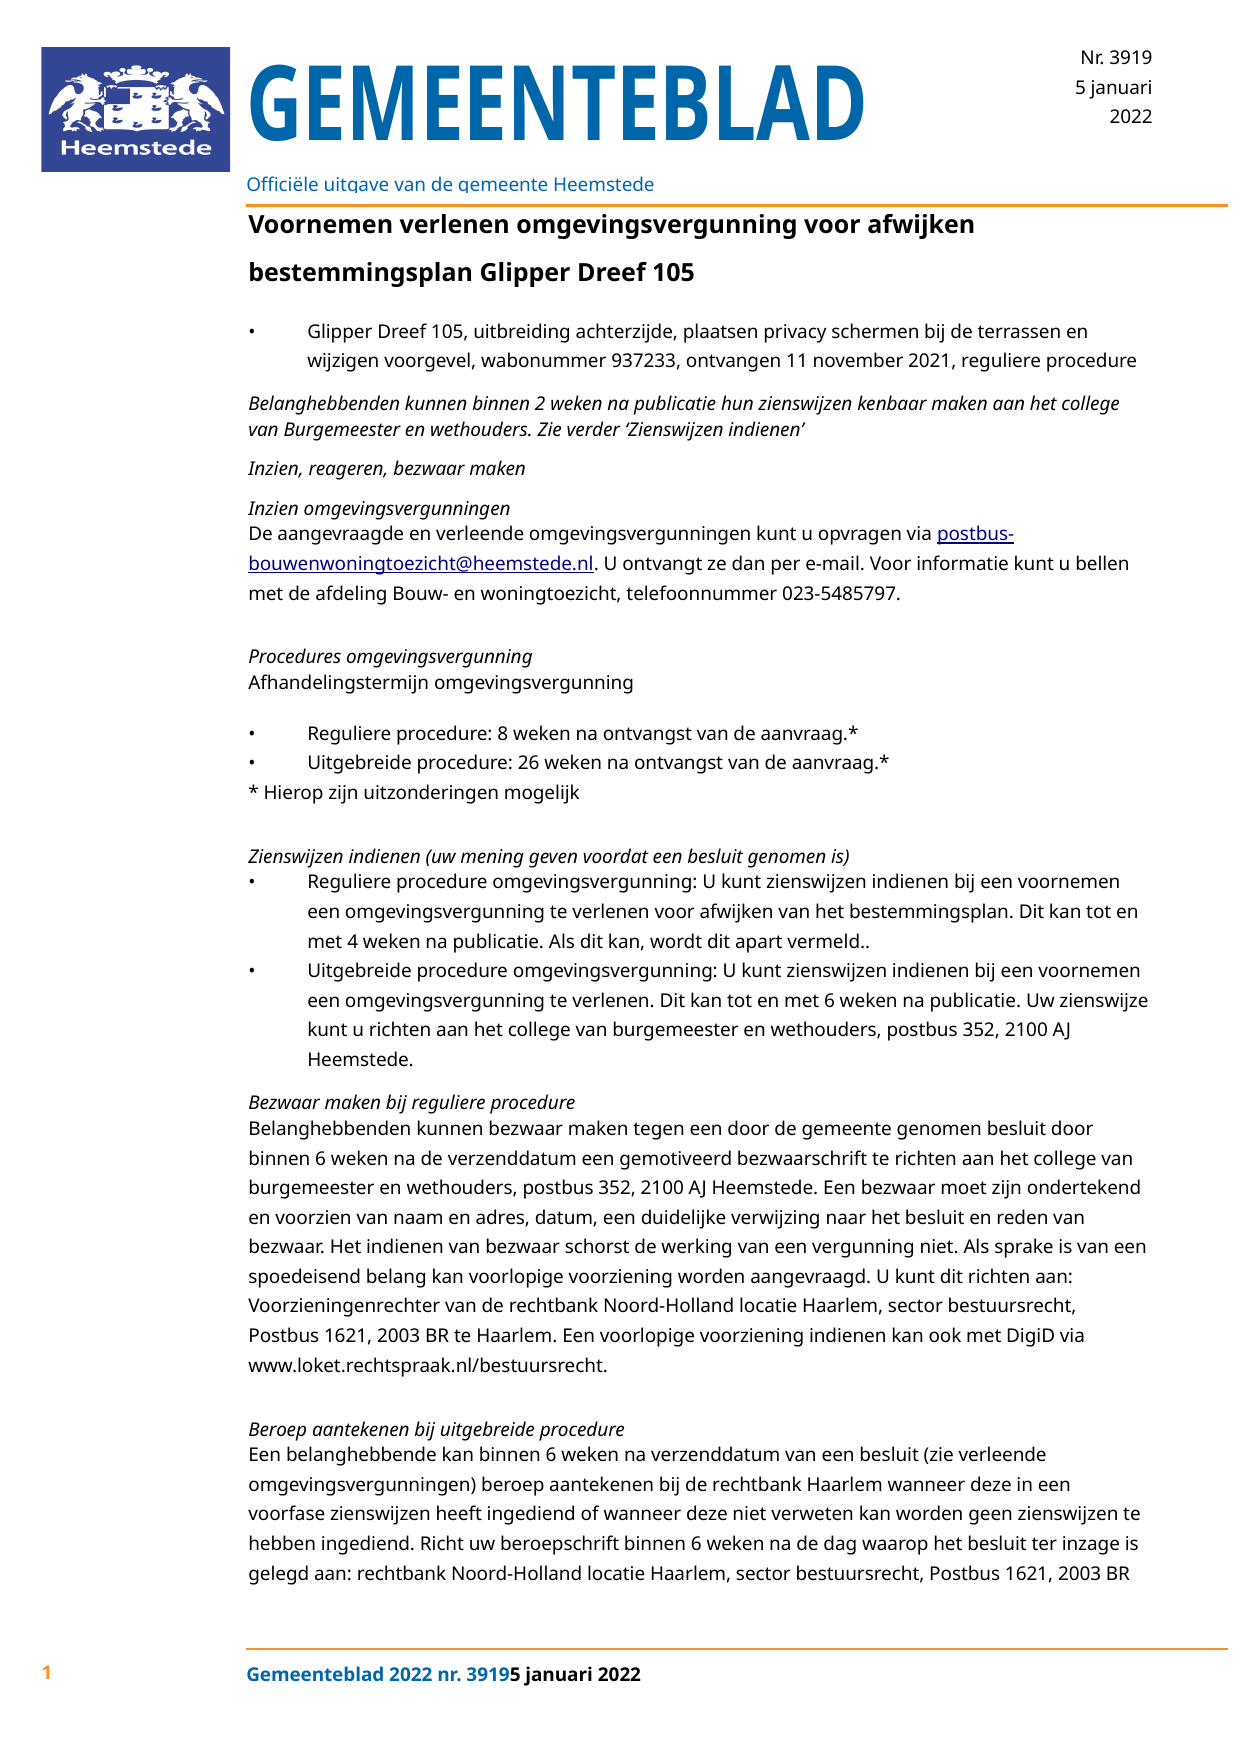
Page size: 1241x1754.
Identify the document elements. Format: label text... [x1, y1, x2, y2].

text Inzien omgevingsvergunningen [248, 495, 1152, 521]
list Glipper Dreef 105, uitbreiding achterzijde, plaatsen privacy schermen bij de terrassen en wijzigen voorgevel, wabonummer 937233, ontvangen 11 november 2021, reguliere procedure [248, 318, 1152, 373]
text Inzien, reageren, bezwaar maken [248, 456, 1152, 481]
list Reguliere procedure omgevingsvergunning: U kunt zienswijzen indienen bij een voornemen een omgevingsvergunning te verlenen voor afwijken van het bestemmingsplan. Dit kan tot en met 4 weken na publicatie. Als dit kan, wordt dit apart vermeld.. [248, 869, 1152, 954]
text Zienswijzen indienen (uw mening geven voordat een besluit genomen is) [248, 843, 1152, 869]
text Afhandelingstermijn omgevingsvergunning [248, 669, 1152, 695]
list Uitgebreide procedure: 26 weken na ontvangst van de aanvraag.* [248, 749, 1152, 775]
text Beroep aantekenen bij uitgebreide procedure [248, 1416, 1152, 1441]
text * Hierop zijn uitzonderingen mogelijk [248, 779, 1152, 805]
text Belanghebbenden kunnen bezwaar maken tegen een door de gemeente genomen besluit door binnen 6 weken na de verzenddatum een gemotiveerd bezwaarschrift te richten aan het college van burgemeester en wethouders, postbus 352, 2100 AJ Heemstede. Een bezwaar moet zijn ondertekend en voorzien van naam en adres, datum, een duidelijke verwijzing naar het besluit en reden van bezwaar. Het indienen van bezwaar schorst de werking van een vergunning niet. Als sprake is van een spoedeisend belang kan voorlopige voorziening worden aangevraagd. U kunt dit richten aan: Voorzieningenrechter van de rechtbank Noord-Holland locatie Haarlem, sector bestuursrecht, Postbus 1621, 2003 BR te Haarlem. Een voorlopige voorziening indienen kan ook met DigiD via www.loket.rechtspraak.nl/bestuursrecht. [248, 1115, 1152, 1377]
picture [41, 47, 231, 172]
text De aangevraagde en verleende omgevingsvergunningen kunt u opvragen via postbus-bouwenwoningtoezicht@heemstede.nl. U ontvangt ze dan per e-mail. Voor informatie kunt u bellen met de afdeling Bouw- en woningtoezicht, telefoonnummer 023-5485797. [248, 521, 1152, 606]
text Voornemen verlenen omgevingsvergunning voor afwijken bestemmingsplan Glipper Dreef 105 [248, 207, 1152, 288]
text Een belanghebbende kan binnen 6 weken na verzenddatum van een besluit (zie verleende omgevingsvergunningen) beroep aantekenen bij de rechtbank Haarlem wanneer deze in een voorfase zienswijzen heeft ingediend of wanneer deze niet verweten kan worden geen zienswijzen te hebben ingediend. Richt uw beroepschrift binnen 6 weken na de dag waarop het besluit ter inzage is gelegd aan: rechtbank Noord-Holland locatie Haarlem, sector bestuursrecht, Postbus 1621, 2003 BR [248, 1441, 1152, 1586]
list Reguliere procedure: 8 weken na ontvangst van de aanvraag.* [248, 720, 1152, 746]
list Uitgebreide procedure omgevingsvergunning: U kunt zienswijzen indienen bij een voornemen een omgevingsvergunning te verlenen. Dit kan tot en met 6 weken na publicatie. Uw zienswijze kunt u richten aan het college van burgemeester en wethouders, postbus 352, 2100 AJ Heemstede. [248, 957, 1152, 1072]
text Belanghebbenden kunnen binnen 2 weken na publicatie hun zienswijzen kenbaar maken aan het college van Burgemeester en wethouders. Zie verder ‘Zienswijzen indienen’ [248, 391, 1152, 442]
text Bezwaar maken bij reguliere procedure [248, 1089, 1152, 1115]
text Procedures omgevingsvergunning [248, 644, 1152, 669]
